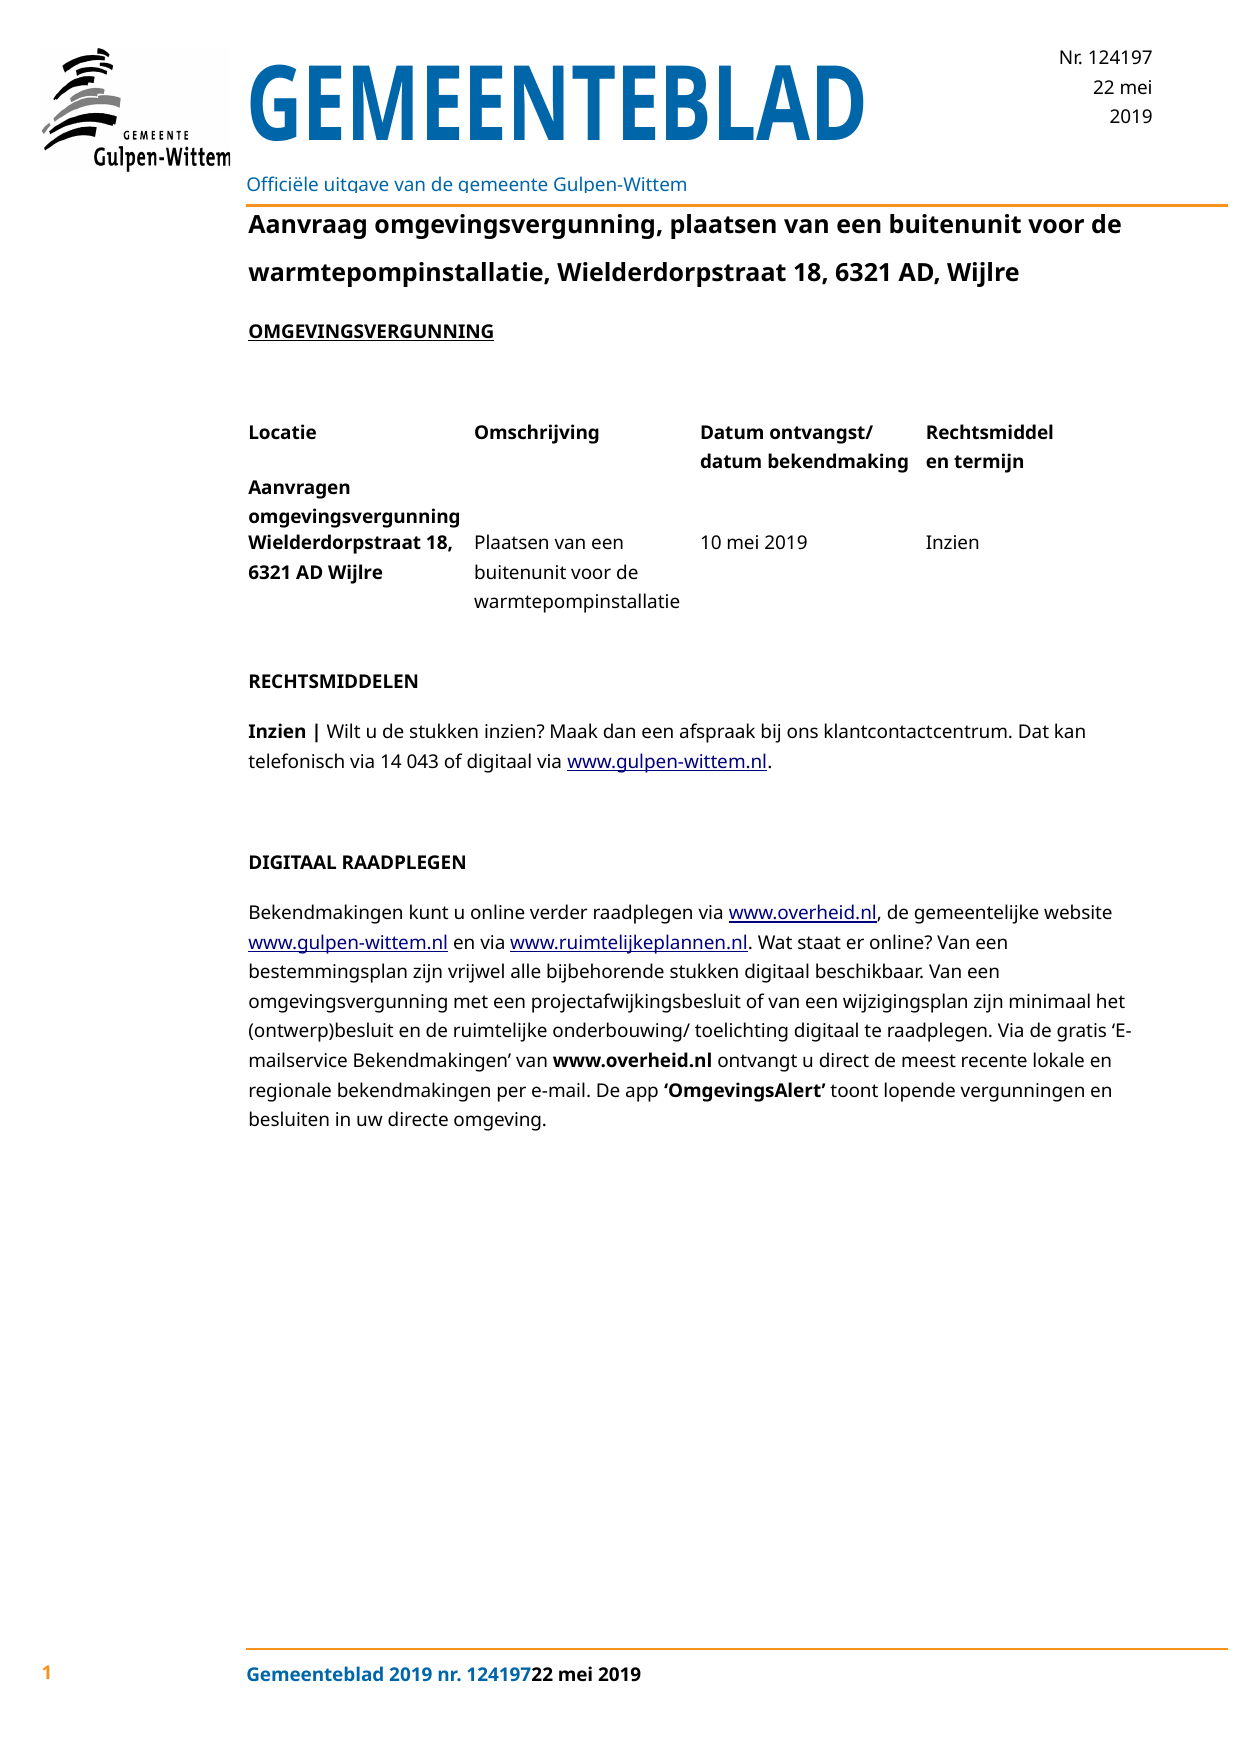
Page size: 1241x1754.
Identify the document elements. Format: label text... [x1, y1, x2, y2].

table_header Rechtsmiddel en termijn [926, 419, 1152, 474]
table_cell [474, 474, 700, 529]
table_header Locatie [248, 419, 474, 474]
table_cell [700, 474, 926, 529]
picture [41, 47, 231, 172]
table_cell Plaatsen van een buitenunit voor de warmtepompinstallatie [474, 530, 700, 614]
text DIGITAAL RAADPLEGEN [248, 849, 1152, 874]
text Aanvraag omgevingsvergunning, plaatsen van een buitenunit voor de warmtepompinstallatie, Wielderdorpstraat 18, 6321 AD, Wijlre [248, 207, 1152, 288]
text Bekendmakingen kunt u online verder raadplegen via www.overheid.nl, de gemeentelijke website www.gulpen-wittem.nl en via www.ruimtelijkeplannen.nl. Wat staat er online? Van een bestemmingsplan zijn vrijwel alle bijbehorende stukken digitaal beschikbaar. Van een omgevingsvergunning met een projectafwijkingsbesluit of van een wijzigingsplan zijn minimaal het (ontwerp)besluit en de ruimtelijke onderbouwing/ toelichting digitaal te raadplegen. Via de gratis ‘E-mailservice Bekendmakingen’ van www.overheid.nl ontvangt u direct de meest recente lokale en regionale bekendmakingen per e-mail. De app ‘OmgevingsAlert’ toont lopende vergunningen en besluiten in uw directe omgeving. [248, 899, 1152, 1132]
table_header Omschrijving [474, 419, 700, 474]
text RECHTSMIDDELEN [248, 668, 1152, 694]
table_header Datum ontvangst/ datum bekendmaking [700, 419, 926, 474]
table_cell Aanvragen omgevingsvergunning [248, 474, 474, 529]
table_cell Wielderdorpstraat 18, 6321 AD Wijlre [248, 530, 474, 614]
table_cell [926, 474, 1152, 529]
text Inzien | Wilt u de stukken inzien? Maak dan een afspraak bij ons klantcontactcentrum. Dat kan telefonisch via 14 043 of digitaal via www.gulpen-wittem.nl. [248, 718, 1152, 774]
table_cell 10 mei 2019 [700, 530, 926, 614]
table_cell Inzien [926, 530, 1152, 614]
text OMGEVINGSVERGUNNING [248, 318, 1152, 344]
